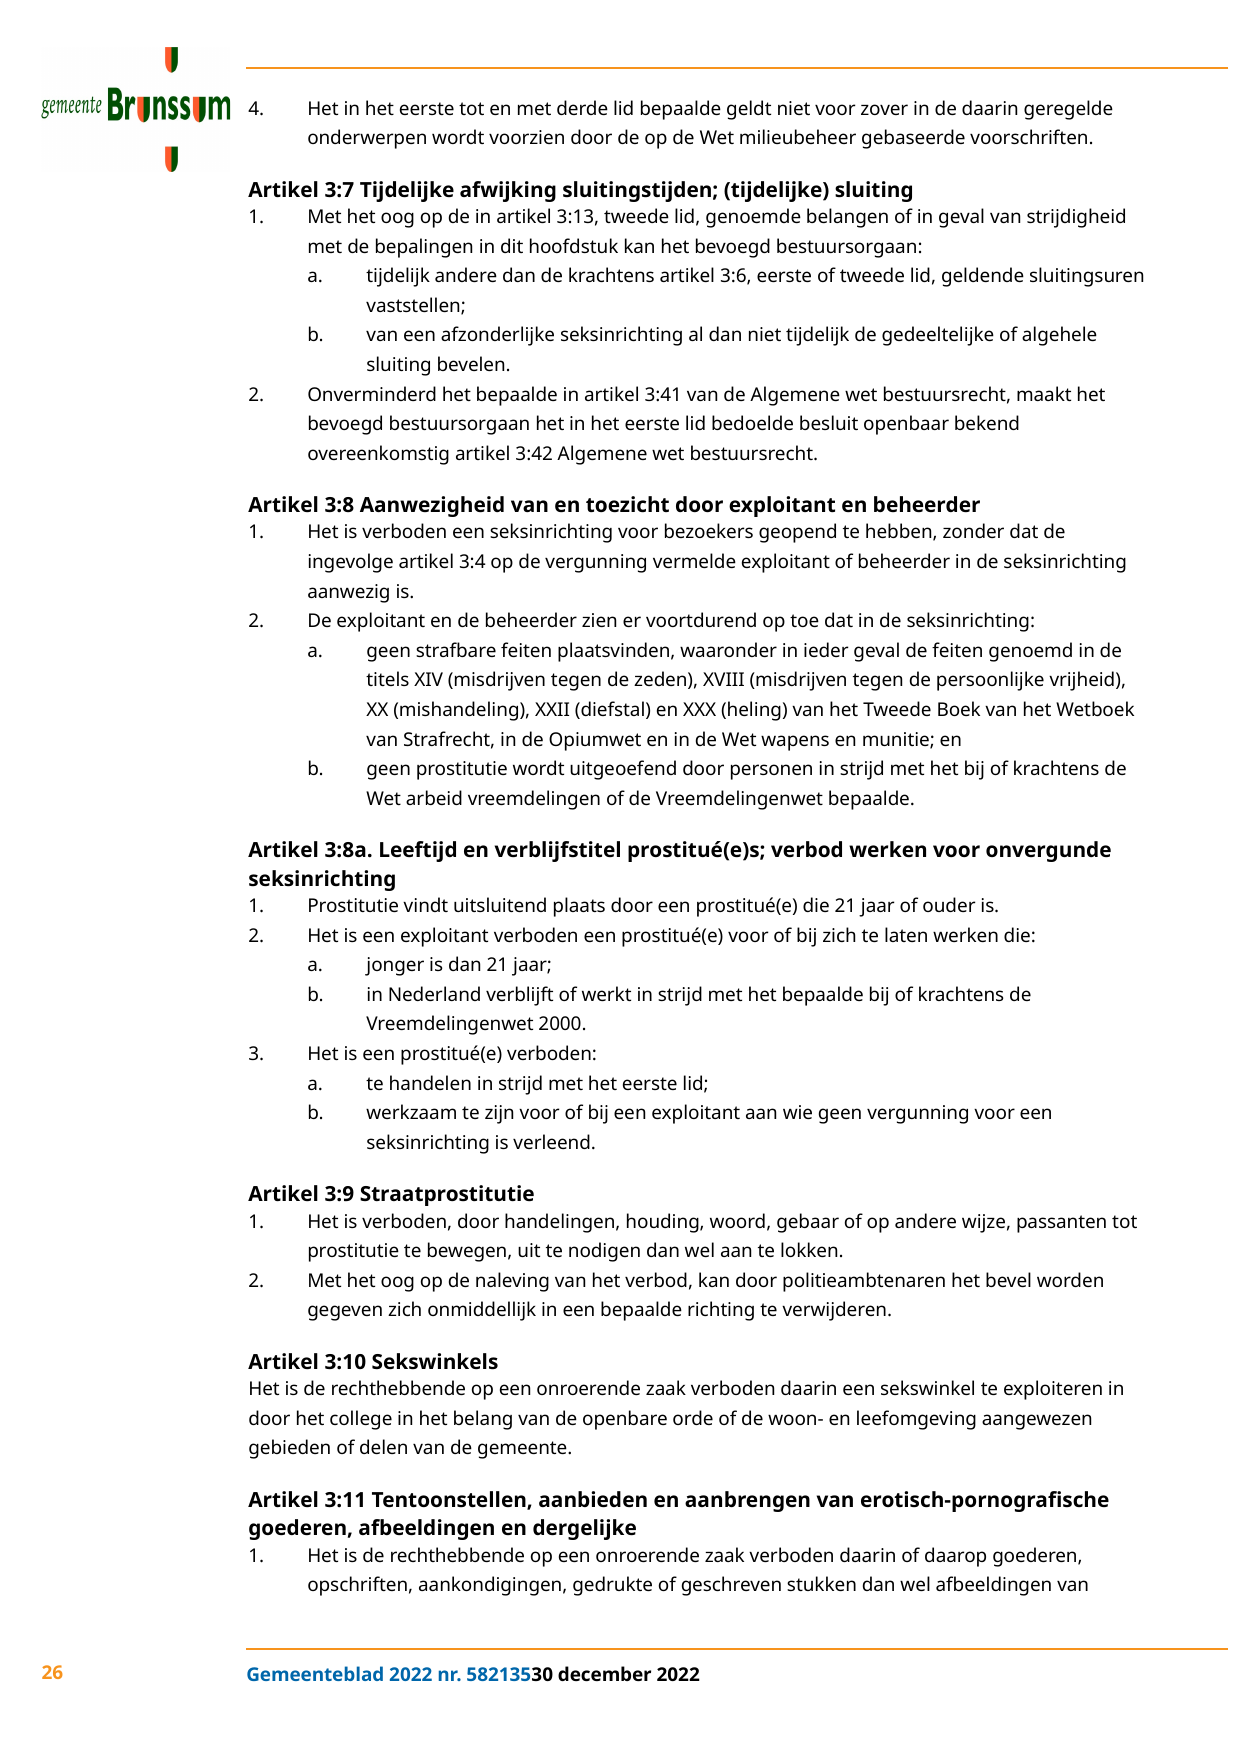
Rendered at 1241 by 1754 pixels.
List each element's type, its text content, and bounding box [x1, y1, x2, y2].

list Met het oog op de in artikel 3:13, tweede lid, genoemde belangen of in geval van strijdigheid met de bepalingen in dit hoofdstuk kan het bevoegd bestuursorgaan: [248, 203, 1152, 258]
list te handelen in strijd met het eerste lid; [307, 1070, 1152, 1096]
list Het is een exploitant verboden een prostitué(e) voor of bij zich te laten werken die: [248, 922, 1152, 948]
list geen strafbare feiten plaatsvinden, waaronder in ieder geval de feiten genoemd in de titels XIV (misdrijven tegen de zeden), XVIII (misdrijven tegen de persoonlijke vrijheid), XX (mishandeling), XXII (diefstal) en XXX (heling) van het Tweede Boek van het Wetboek van Strafrecht, in de Opiumwet en in de Wet wapens en munitie; en [307, 637, 1152, 752]
list Het is een prostitué(e) verboden: [248, 1040, 1152, 1066]
text Het is de rechthebbende op een onroerende zaak verboden daarin een sekswinkel te exploiteren in door het college in het belang van de openbare orde of de woon- en leefomgeving aangewezen gebieden of delen van de gemeente. [248, 1375, 1152, 1460]
list Onverminderd het bepaalde in artikel 3:41 van de Algemene wet bestuursrecht, maakt het bevoegd bestuursorgaan het in het eerste lid bedoelde besluit openbaar bekend overeenkomstig artikel 3:42 Algemene wet bestuursrecht. [248, 381, 1152, 466]
text Artikel 3:7 Tijdelijke afwijking sluitingstijden; (tijdelijke) sluiting [248, 175, 1152, 203]
list Het is verboden, door handelingen, houding, woord, gebaar of op andere wijze, passanten tot prostitutie te bewegen, uit te nodigen dan wel aan te lokken. [248, 1208, 1152, 1263]
text Artikel 3:9 Straatprostitutie [248, 1179, 1152, 1208]
list Het is de rechthebbende op een onroerende zaak verboden daarin of daarop goederen, opschriften, aankondigingen, gedrukte of geschreven stukken dan wel afbeeldingen van [248, 1542, 1152, 1597]
list geen prostitutie wordt uitgeoefend door personen in strijd met het bij of krachtens de Wet arbeid vreemdelingen of de Vreemdelingenwet bepaalde. [307, 755, 1152, 811]
picture [41, 47, 231, 172]
list De exploitant en de beheerder zien er voortdurend op toe dat in de seksinrichting: [248, 607, 1152, 633]
list Het in het eerste tot en met derde lid bepaalde geldt niet voor zover in de daarin geregelde onderwerpen wordt voorzien door de op de Wet milieubeheer gebaseerde voorschriften. [248, 95, 1152, 150]
list van een afzonderlijke seksinrichting al dan niet tijdelijk de gedeeltelijke of algehele sluiting bevelen. [307, 322, 1152, 377]
text Artikel 3:11 Tentoonstellen, aanbieden en aanbrengen van erotisch-pornografische goederen, afbeeldingen en dergelijke [248, 1485, 1152, 1542]
text Artikel 3:8a. Leeftijd en verblijfstitel prostitué(e)s; verbod werken voor onvergunde seksinrichting [248, 835, 1152, 892]
text Artikel 3:8 Aanwezigheid van en toezicht door exploitant en beheerder [248, 490, 1152, 519]
list Met het oog op de naleving van het verbod, kan door politieambtenaren het bevel worden gegeven zich onmiddellijk in een bepaalde richting te verwijderen. [248, 1267, 1152, 1322]
list tijdelijk andere dan de krachtens artikel 3:6, eerste of tweede lid, geldende sluitingsuren vaststellen; [307, 262, 1152, 318]
list werkzaam te zijn voor of bij een exploitant aan wie geen vergunning voor een seksinrichting is verleend. [307, 1099, 1152, 1155]
list jonger is dan 21 jaar; [307, 951, 1152, 977]
list Prostitutie vindt uitsluitend plaats door een prostitué(e) die 21 jaar of ouder is. [248, 892, 1152, 918]
list in Nederland verblijft of werkt in strijd met het bepaalde bij of krachtens de Vreemdelingenwet 2000. [307, 981, 1152, 1036]
list Het is verboden een seksinrichting voor bezoekers geopend te hebben, zonder dat de ingevolge artikel 3:4 op de vergunning vermelde exploitant of beheerder in de seksinrichting aanwezig is. [248, 519, 1152, 604]
text Artikel 3:10 Sekswinkels [248, 1347, 1152, 1375]
